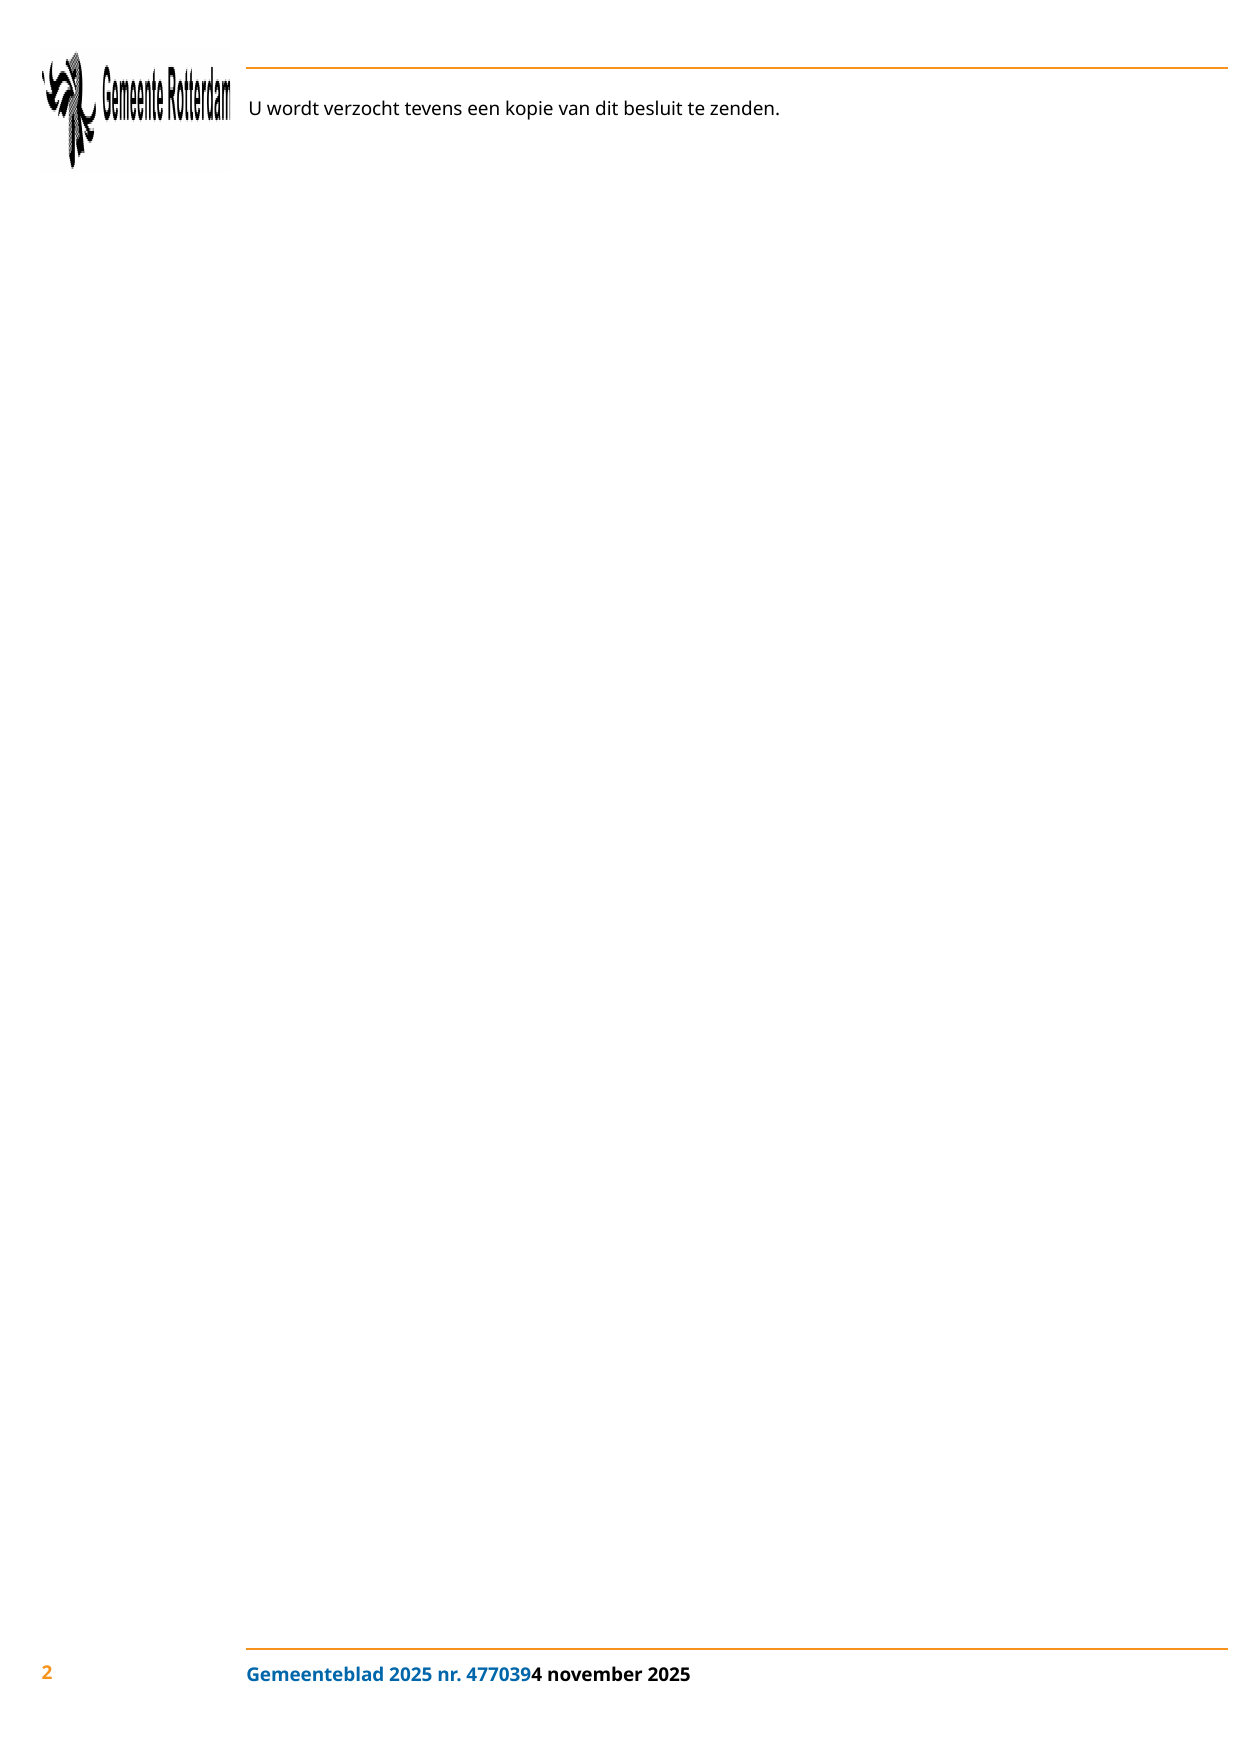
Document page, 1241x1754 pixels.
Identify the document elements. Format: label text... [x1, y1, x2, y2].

picture [41, 47, 231, 172]
text U wordt verzocht tevens een kopie van dit besluit te zenden. [248, 95, 1152, 121]
